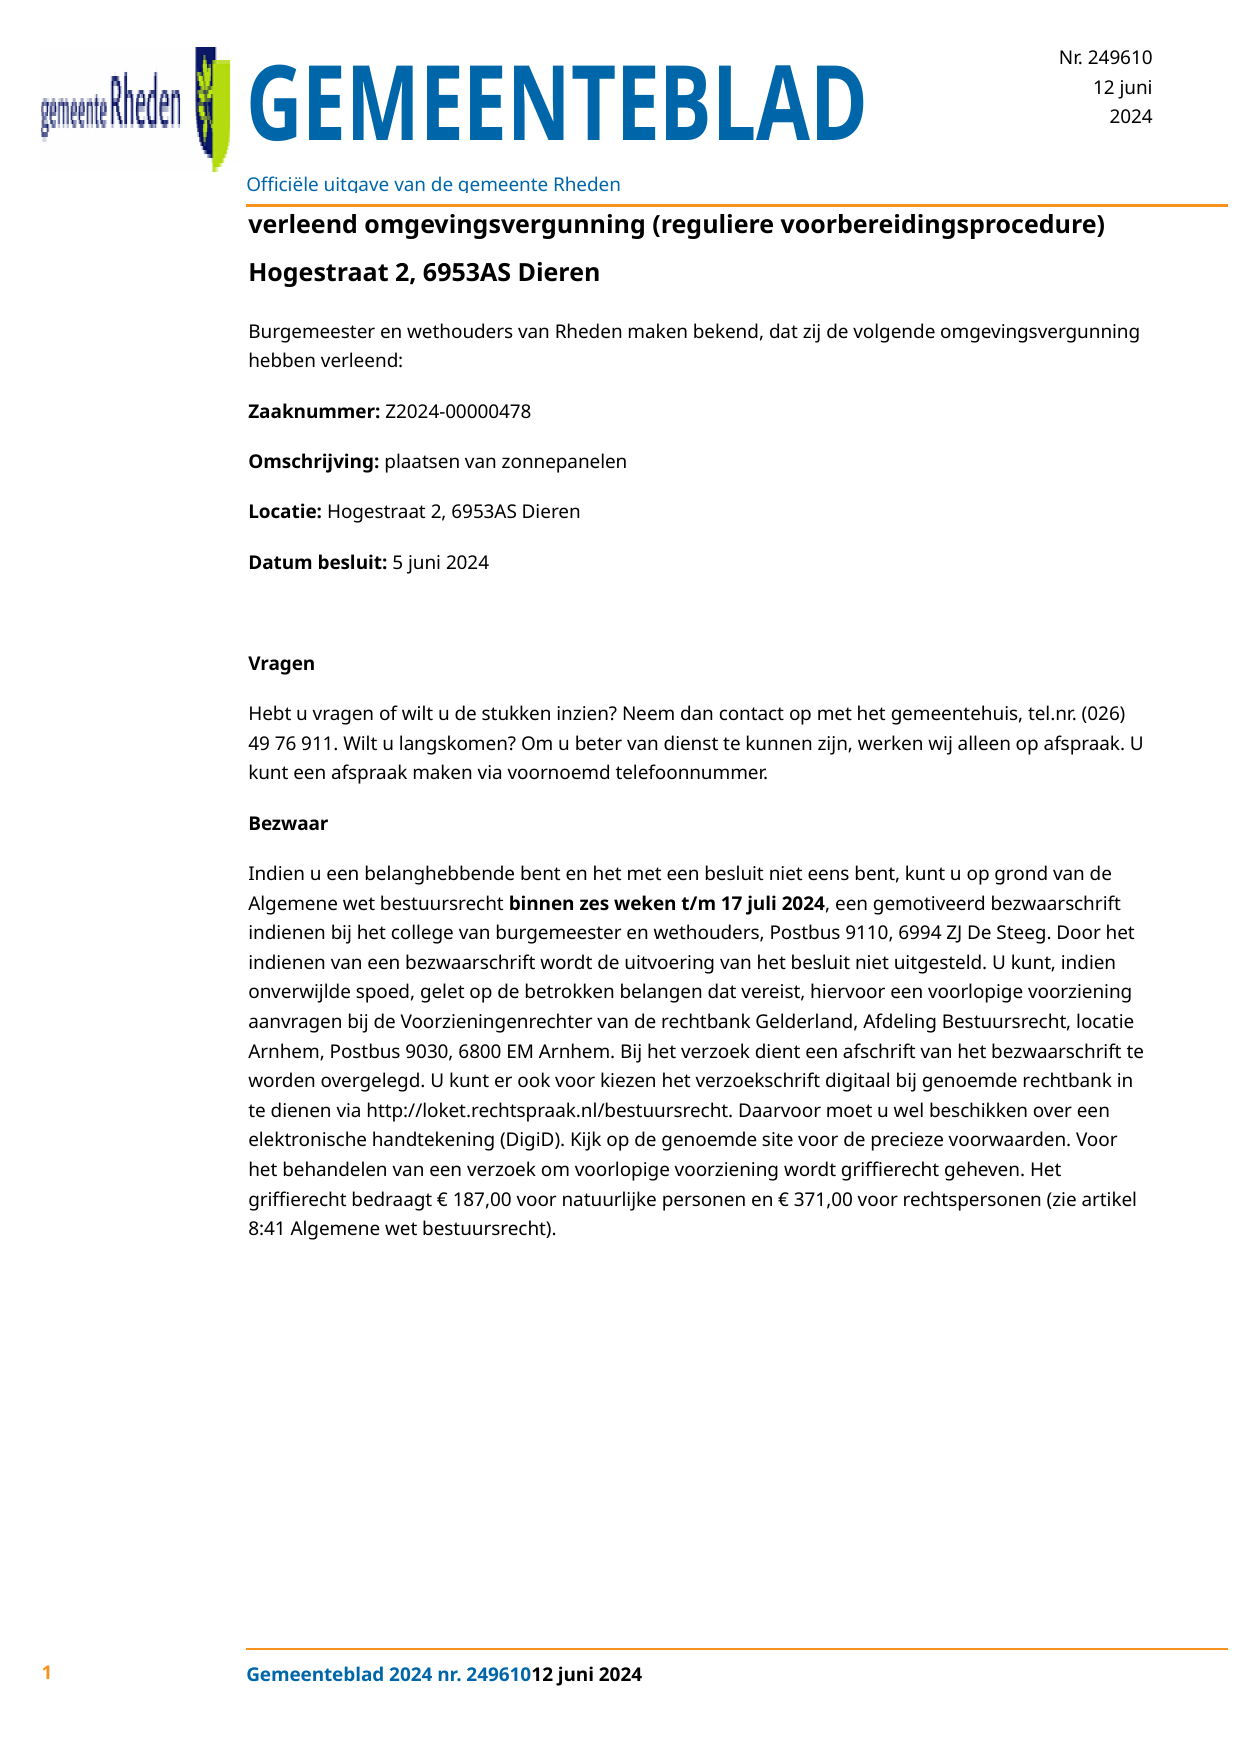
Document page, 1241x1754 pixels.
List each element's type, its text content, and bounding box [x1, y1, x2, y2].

text Bezwaar [248, 810, 1152, 836]
text Indien u een belanghebbende bent en het met een besluit niet eens bent, kunt u op grond van de Algemene wet bestuursrecht binnen zes weken t/m 17 juli 2024, een gemotiveerd bezwaarschrift indienen bij het college van burgemeester en wethouders, Postbus 9110, 6994 ZJ De Steeg. Door het indienen van een bezwaarschrift wordt de uitvoering van het besluit niet uitgesteld. U kunt, indien onverwijlde spoed, gelet op de betrokken belangen dat vereist, hiervoor een voorlopige voorziening aanvragen bij de Voorzieningenrechter van de rechtbank Gelderland, Afdeling Bestuursrecht, locatie Arnhem, Postbus 9030, 6800 EM Arnhem. Bij het verzoek dient een afschrift van het bezwaarschrift te worden overgelegd. U kunt er ook voor kiezen het verzoekschrift digitaal bij genoemde rechtbank in te dienen via http://loket.rechtspraak.nl/bestuursrecht. Daarvoor moet u wel beschikken over een elektronische handtekening (DigiD). Kijk op de genoemde site voor de precieze voorwaarden. Voor het behandelen van een verzoek om voorlopige voorziening wordt griffierecht geheven. Het griffierecht bedraagt € 187,00 voor natuurlijke personen en € 371,00 voor rechtspersonen (zie artikel 8:41 Algemene wet bestuursrecht). [248, 860, 1152, 1241]
text Hebt u vragen of wilt u de stukken inzien? Neem dan contact op met het gemeentehuis, tel.nr. (026) 49 76 911. Wilt u langskomen? Om u beter van dienst te kunnen zijn, werken wij alleen op afspraak. U kunt een afspraak maken via voornoemd telefoonnummer. [248, 700, 1152, 785]
text Zaaknummer: Z2024-00000478 [248, 398, 1152, 424]
text verleend omgevingsvergunning (reguliere voorbereidingsprocedure) Hogestraat 2, 6953AS Dieren [248, 207, 1152, 288]
text Burgemeester en wethouders van Rheden maken bekend, dat zij de volgende omgevingsvergunning hebben verleend: [248, 318, 1152, 373]
text Vragen [248, 650, 1152, 676]
text Datum besluit: 5 juni 2024 [248, 549, 1152, 575]
text Locatie: Hogestraat 2, 6953AS Dieren [248, 499, 1152, 524]
picture [41, 47, 231, 172]
text Omschrijving: plaatsen van zonnepanelen [248, 448, 1152, 474]
